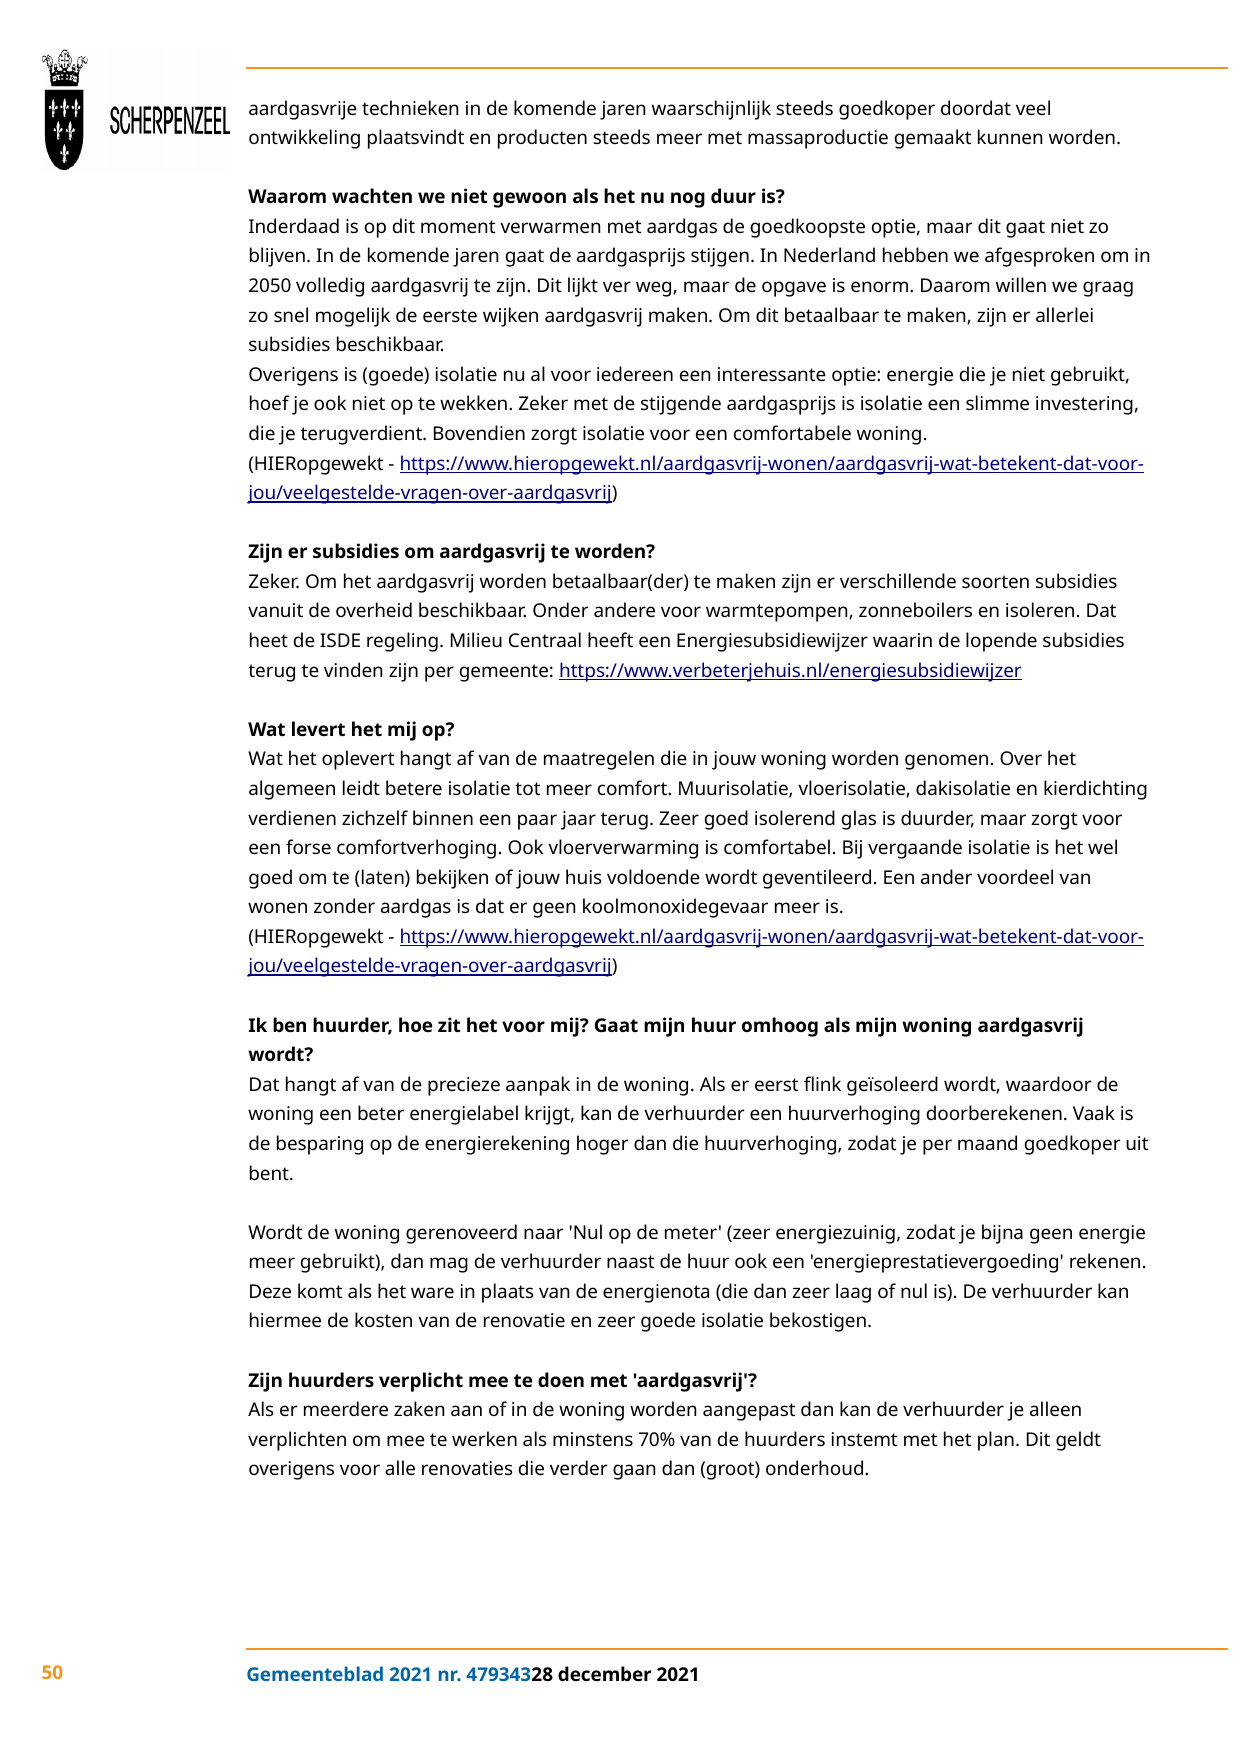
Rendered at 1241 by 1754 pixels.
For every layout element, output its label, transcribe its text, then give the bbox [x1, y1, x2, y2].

text Zijn er subsidies om aardgasvrij te worden? [248, 538, 1152, 564]
picture [41, 47, 231, 172]
text Wordt de woning gerenoveerd naar 'Nul op de meter' (zeer energiezuinig, zodat je bijna geen energie meer gebruikt), dan mag de verhuurder naast de huur ook een 'energieprestatievergoeding' rekenen. Deze komt als het ware in plaats van de energienota (die dan zeer laag of nul is). De verhuurder kan hiermee de kosten van de renovatie en zeer goede isolatie bekostigen. [248, 1219, 1152, 1333]
text Dat hangt af van de precieze aanpak in de woning. Als er eerst flink geïsoleerd wordt, waardoor de woning een beter energielabel krijgt, kan de verhuurder een huurverhoging doorberekenen. Vaak is de besparing op de energierekening hoger dan die huurverhoging, zodat je per maand goedkoper uit bent. [248, 1071, 1152, 1186]
text Zeker. Om het aardgasvrij worden betaalbaar(der) te maken zijn er verschillende soorten subsidies vanuit de overheid beschikbaar. Onder andere voor warmtepompen, zonneboilers en isoleren. Dat heet de ISDE regeling. Milieu Centraal heeft een Energiesubsidiewijzer waarin de lopende subsidies terug te vinden zijn per gemeente: https://www.verbeterjehuis.nl/energiesubsidiewijzer [248, 568, 1152, 683]
text aardgasvrije technieken in de komende jaren waarschijnlijk steeds goedkoper doordat veel ontwikkeling plaatsvindt en producten steeds meer met massaproductie gemaakt kunnen worden. [248, 95, 1152, 150]
text Overigens is (goede) isolatie nu al voor iedereen een interessante optie: energie die je niet gebruikt, hoef je ook niet op te wekken. Zeker met de stijgende aardgasprijs is isolatie een slimme investering, die je terugverdient. Bovendien zorgt isolatie voor een comfortabele woning. [248, 361, 1152, 446]
text Wat levert het mij op? [248, 716, 1152, 742]
text (HIERopgewekt - https://www.hieropgewekt.nl/aardgasvrij-wonen/aardgasvrij-wat-betekent-dat-voor-jou/veelgestelde-vragen-over-aardgasvrij) [248, 923, 1152, 978]
text Inderdaad is op dit moment verwarmen met aardgas de goedkoopste optie, maar dit gaat niet zo blijven. In de komende jaren gaat de aardgasprijs stijgen. In Nederland hebben we afgesproken om in 2050 volledig aardgasvrij te zijn. Dit lijkt ver weg, maar de opgave is enorm. Daarom willen we graag zo snel mogelijk de eerste wijken aardgasvrij maken. Om dit betaalbaar te maken, zijn er allerlei subsidies beschikbaar. [248, 213, 1152, 357]
text Als er meerdere zaken aan of in de woning worden aangepast dan kan de verhuurder je alleen verplichten om mee te werken als minstens 70% van de huurders instemt met het plan. Dit geldt overigens voor alle renovaties die verder gaan dan (groot) onderhoud. [248, 1396, 1152, 1481]
text Ik ben huurder, hoe zit het voor mij? Gaat mijn huur omhoog als mijn woning aardgasvrij wordt? [248, 1012, 1152, 1067]
text Zijn huurders verplicht mee te doen met 'aardgasvrij'? [248, 1367, 1152, 1393]
text Wat het oplevert hangt af van de maatregelen die in jouw woning worden genomen. Over het algemeen leidt betere isolatie tot meer comfort. Muurisolatie, vloerisolatie, dakisolatie en kierdichting verdienen zichzelf binnen een paar jaar terug. Zeer goed isolerend glas is duurder, maar zorgt voor een forse comfortverhoging. Ook vloerverwarming is comfortabel. Bij vergaande isolatie is het wel goed om te (laten) bekijken of jouw huis voldoende wordt geventileerd. Een ander voordeel van wonen zonder aardgas is dat er geen koolmonoxidegevaar meer is. [248, 746, 1152, 919]
text Waarom wachten we niet gewoon als het nu nog duur is? [248, 183, 1152, 209]
text (HIERopgewekt - https://www.hieropgewekt.nl/aardgasvrij-wonen/aardgasvrij-wat-betekent-dat-voor-jou/veelgestelde-vragen-over-aardgasvrij) [248, 450, 1152, 505]
